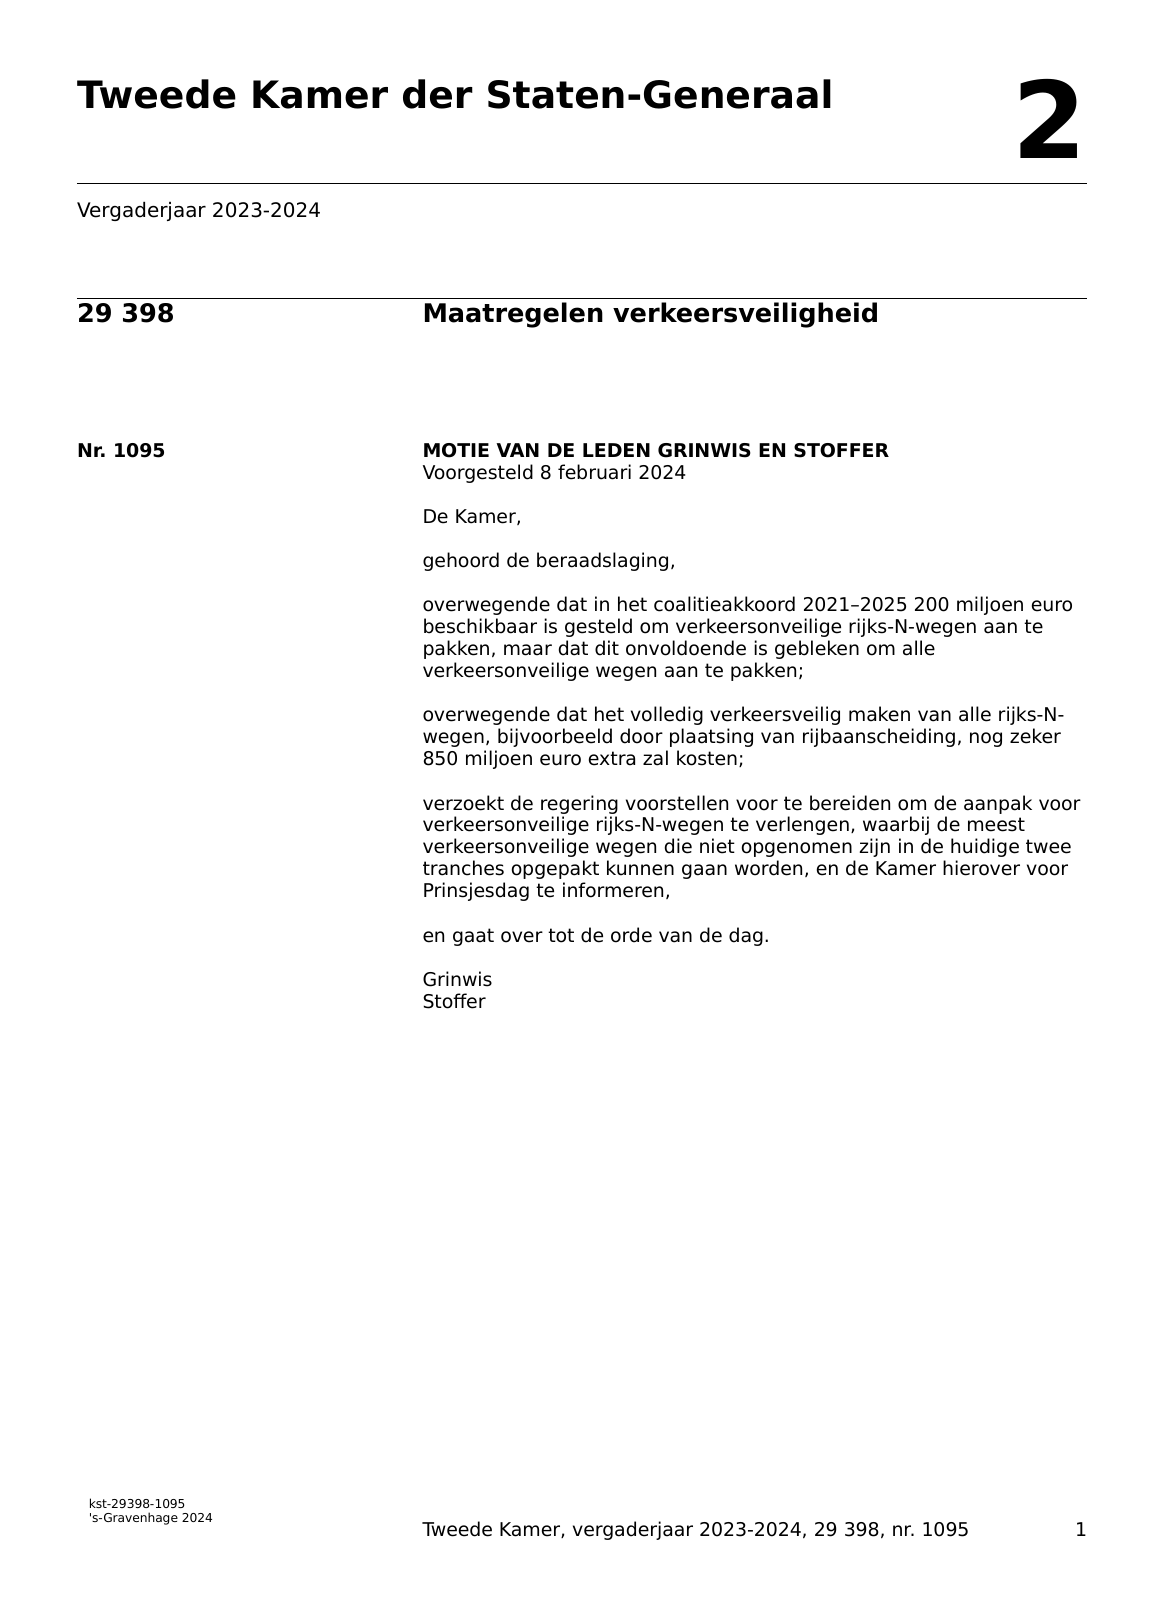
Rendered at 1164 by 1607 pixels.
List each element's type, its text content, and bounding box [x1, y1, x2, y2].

text overwegende dat het volledig verkeersveilig maken van alle rijks-N-wegen, bijvoorbeeld door plaatsing van rijbaanscheiding, nog zeker 850 miljoen euro extra zal kosten; [422, 704, 1087, 770]
table_header Tweede Kamer der Staten-Generaal [77, 59, 886, 183]
text overwegende dat in het coalitieakkoord 2021–2025 200 miljoen euro beschikbaar is gesteld om verkeersonveilige rijks-N-wegen aan te pakken, maar dat dit onvoldoende is gebleken om alle verkeersonveilige wegen aan te pakken; [422, 594, 1087, 682]
text kst-29398-1095 [88, 1497, 323, 1511]
text Stoffer [422, 991, 1087, 1013]
subtitle Nr. 1095 MOTIE VAN DE LEDEN GRINWIS EN STOFFER [77, 440, 1087, 462]
text verzoekt de regering voorstellen voor te bereiden om de aanpak voor verkeersonveilige rijks-N-wegen te verlengen, waarbij de meest verkeersonveilige wegen die niet opgenomen zijn in de huidige twee tranches opgepakt kunnen gaan worden, en de Kamer hierover voor Prinsjesdag te informeren, [422, 792, 1087, 902]
subtitle 29 398 Maatregelen verkeersveiligheid [77, 299, 1087, 329]
text 's-Gravenhage 2024 [88, 1511, 323, 1525]
text en gaat over tot de orde van de dag. [422, 924, 1087, 946]
text Grinwis [422, 969, 1087, 991]
table_cell Vergaderjaar 2023-2024 [77, 184, 1087, 298]
text Voorgesteld 8 februari 2024 [422, 462, 1087, 484]
text gehoord de beraadslaging, [422, 550, 1087, 572]
table_header 2 [886, 59, 1087, 183]
text De Kamer, [422, 506, 1087, 528]
